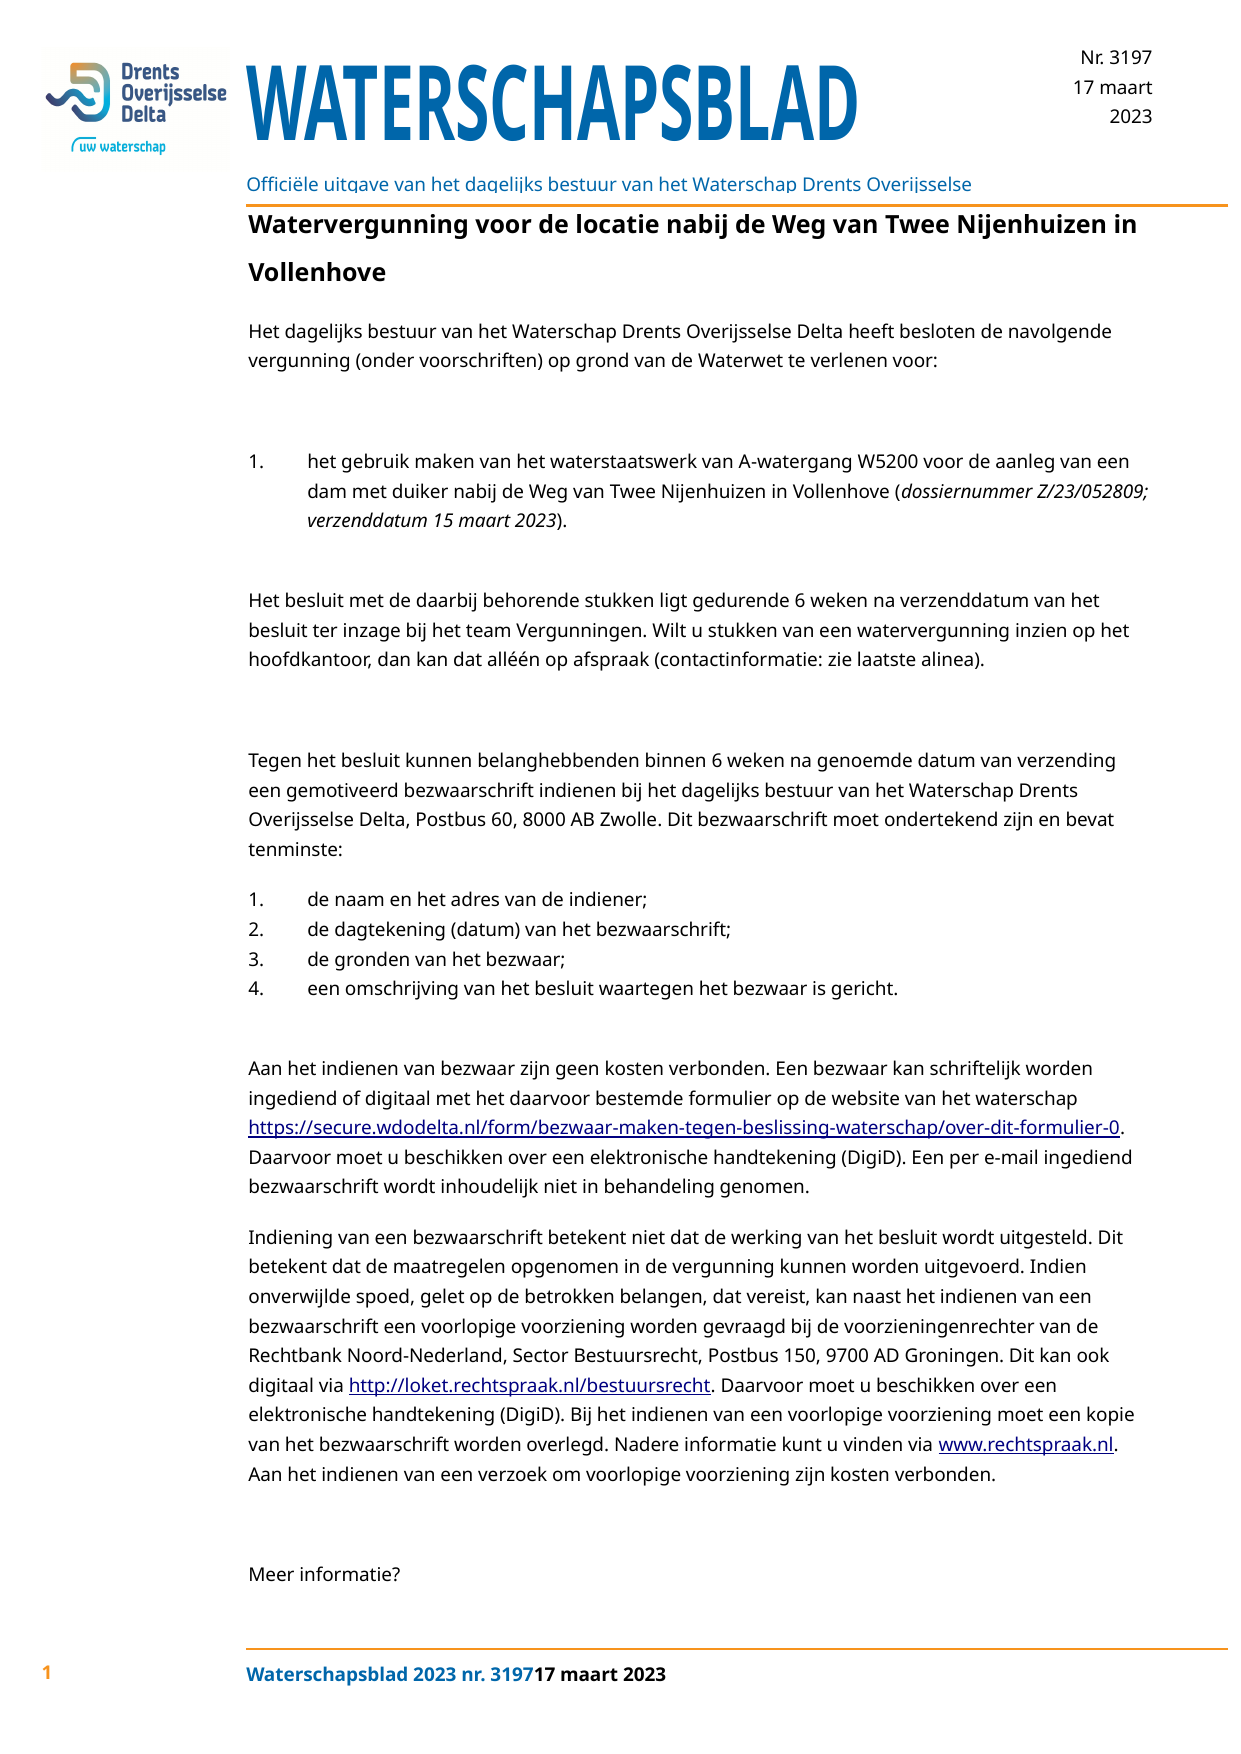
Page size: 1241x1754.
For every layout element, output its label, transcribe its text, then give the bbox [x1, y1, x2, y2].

list het gebruik maken van het waterstaatswerk van A‑watergang W5200 voor de aanleg van een dam met duiker nabij de Weg van Twee Nijenhuizen in Vollenhove (dossiernummer Z/23/052809; verzenddatum 15 maart 2023). [248, 448, 1152, 533]
text Het dagelijks bestuur van het Waterschap Drents Overijsselse Delta heeft besloten de navolgende vergunning (onder voorschriften) op grond van de Waterwet te verlenen voor: [248, 318, 1152, 373]
text Indiening van een bezwaarschrift betekent niet dat de werking van het besluit wordt uitgesteld. Dit betekent dat de maatregelen opgenomen in de vergunning kunnen worden uitgevoerd. Indien onverwijlde spoed, gelet op de betrokken belangen, dat vereist, kan naast het indienen van een bezwaarschrift een voorlopige voorziening worden gevraagd bij de voorzieningenrechter van de Rechtbank Noord-Nederland, Sector Bestuursrecht, Postbus 150, 9700 AD Groningen. Dit kan ook digitaal via http://loket.rechtspraak.nl/bestuursrecht. Daarvoor moet u beschikken over een elektronische handtekening (DigiD). Bij het indienen van een voorlopige voorziening moet een kopie van het bezwaarschrift worden overlegd. Nadere informatie kunt u vinden via www.rechtspraak.nl. Aan het indienen van een verzoek om voorlopige voorziening zijn kosten verbonden. [248, 1224, 1152, 1487]
text Meer informatie? [248, 1562, 1152, 1587]
text Watervergunning voor de locatie nabij de Weg van Twee Nijenhuizen in Vollenhove [248, 207, 1152, 288]
text Tegen het besluit kunnen belanghebbenden binnen 6 weken na genoemde datum van verzending een gemotiveerd bezwaarschrift indienen bij het dagelijks bestuur van het Waterschap Drents Overijsselse Delta, Postbus 60, 8000 AB Zwolle. Dit bezwaarschrift moet ondertekend zijn en bevat tenminste: [248, 747, 1152, 862]
text Aan het indienen van bezwaar zijn geen kosten verbonden. Een bezwaar kan schriftelijk worden ingediend of digitaal met het daarvoor bestemde formulier op de website van het waterschap https://secure.wdodelta.nl/form/bezwaar-maken-tegen-beslissing-waterschap/over-dit-formulier-0. Daarvoor moet u beschikken over een elektronische handtekening (DigiD). Een per e-mail ingediend bezwaarschrift wordt inhoudelijk niet in behandeling genomen. [248, 1055, 1152, 1199]
list een omschrijving van het besluit waartegen het bezwaar is gericht. [248, 975, 1152, 1001]
picture [41, 47, 231, 172]
text Het besluit met de daarbij behorende stukken ligt gedurende 6 weken na verzenddatum van het besluit ter inzage bij het team Vergunningen. Wilt u stukken van een watervergunning inzien op het hoofdkantoor, dan kan dat alléén op afspraak (contactinformatie: zie laatste alinea). [248, 587, 1152, 672]
list de gronden van het bezwaar; [248, 946, 1152, 972]
list de naam en het adres van de indiener; [248, 887, 1152, 912]
list de dagtekening (datum) van het bezwaarschrift; [248, 916, 1152, 942]
